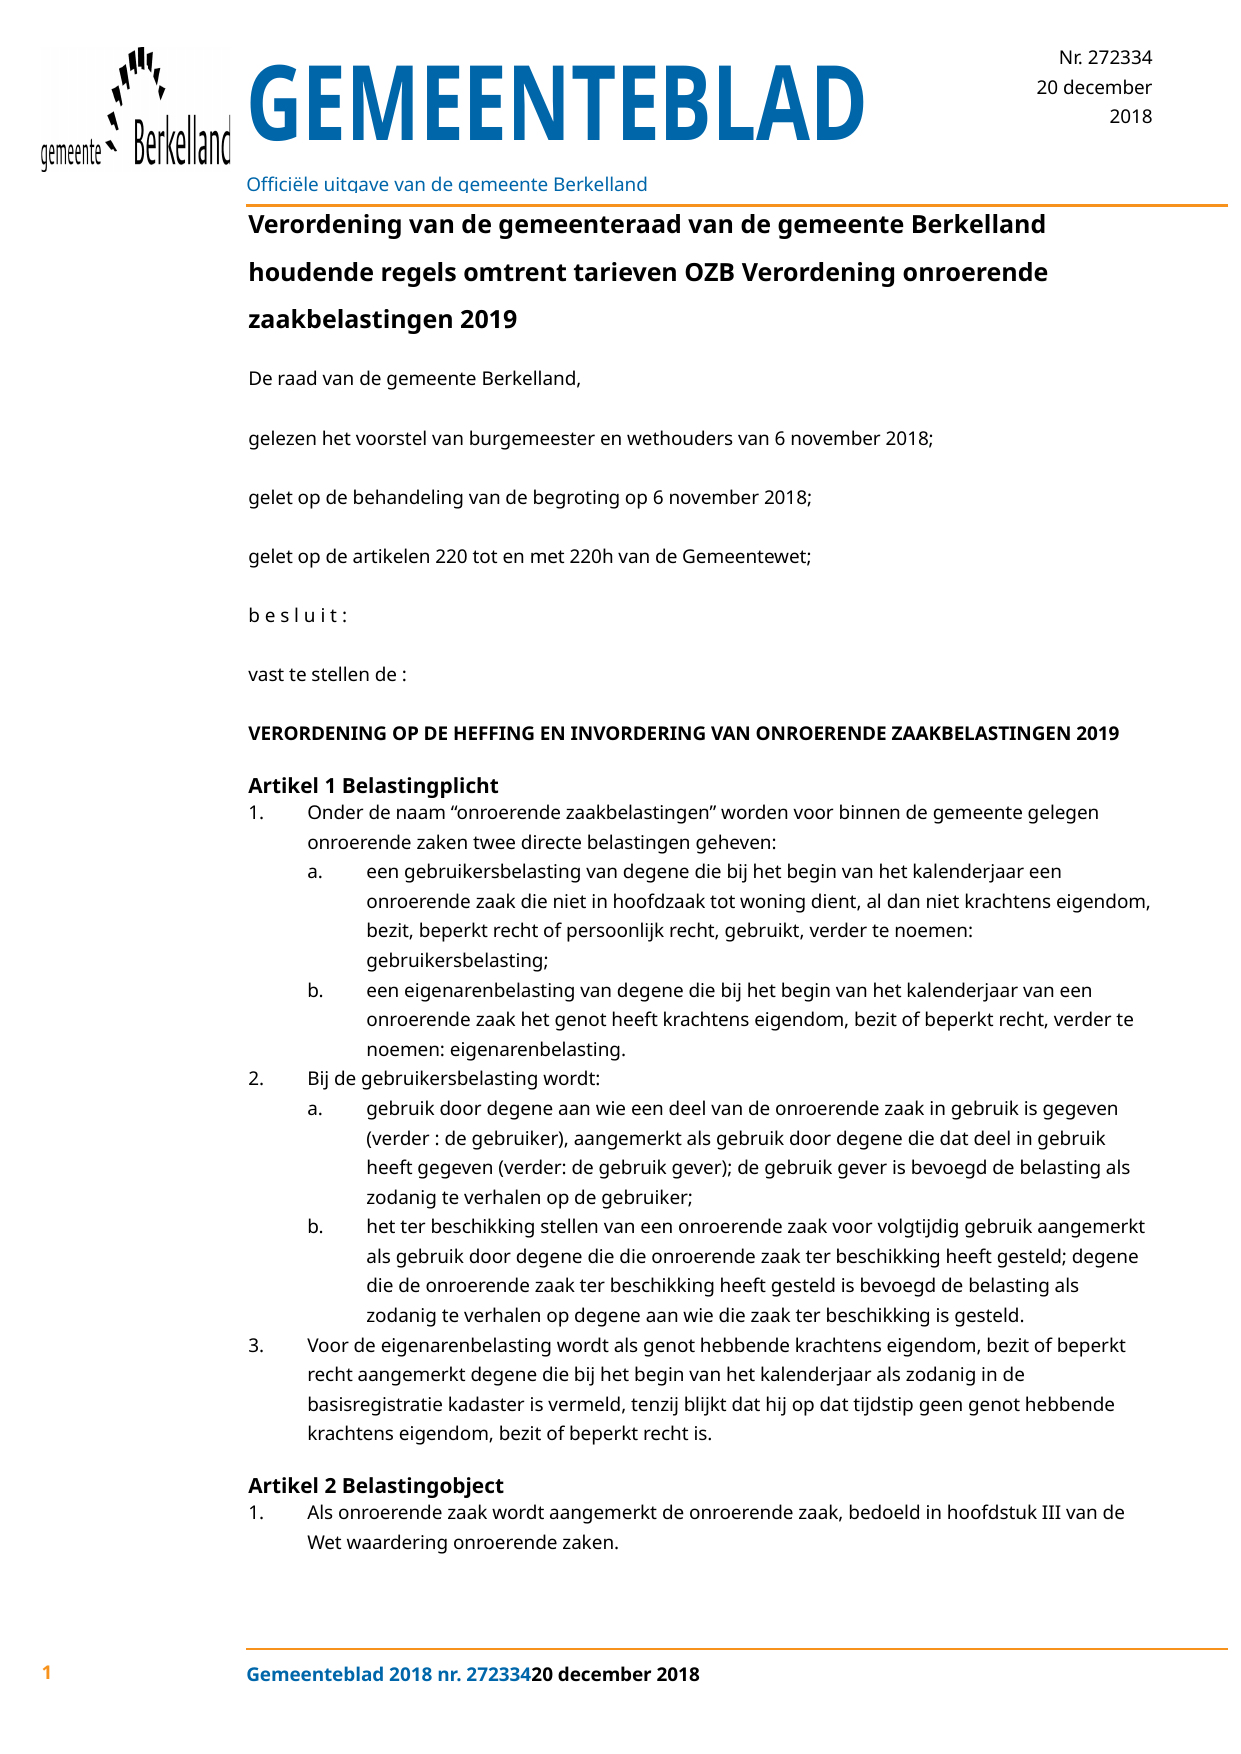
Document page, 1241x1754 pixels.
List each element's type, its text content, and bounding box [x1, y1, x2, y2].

list een eigenarenbelasting van degene die bij het begin van het kalenderjaar van een onroerende zaak het genot heeft krachtens eigendom, bezit of beperkt recht, verder te noemen: eigenarenbelasting. [307, 977, 1152, 1062]
text gelet op de behandeling van de begroting op 6 november 2018; [248, 484, 1152, 509]
list een gebruikersbelasting van degene die bij het begin van het kalenderjaar een onroerende zaak die niet in hoofdzaak tot woning dient, al dan niet krachtens eigendom, bezit, beperkt recht of persoonlijk recht, gebruikt, verder te noemen: gebruikersbelasting; [307, 858, 1152, 973]
text Verordening van de gemeenteraad van de gemeente Berkelland houdende regels omtrent tarieven OZB Verordening onroerende zaakbelastingen 2019 [248, 207, 1152, 336]
list Als onroerende zaak wordt aangemerkt de onroerende zaak, bedoeld in hoofdstuk III van de Wet waardering onroerende zaken. [248, 1499, 1152, 1555]
list Onder de naam “onroerende zaakbelastingen” worden voor binnen de gemeente gelegen onroerende zaken twee directe belastingen geheven: [248, 799, 1152, 855]
text gelet op de artikelen 220 tot en met 220h van de Gemeentewet; [248, 543, 1152, 569]
picture [41, 47, 231, 172]
text b e s l u i t : [248, 602, 1152, 628]
text vast te stellen de : [248, 661, 1152, 687]
text Artikel 2 Belastingobject [248, 1471, 1152, 1499]
list Voor de eigenarenbelasting wordt als genot hebbende krachtens eigendom, bezit of beperkt recht aangemerkt degene die bij het begin van het kalenderjaar als zodanig in de basisregistratie kadaster is vermeld, tenzij blijkt dat hij op dat tijdstip geen genot hebbende krachtens eigendom, bezit of beperkt recht is. [248, 1332, 1152, 1446]
text Artikel 1 Belastingplicht [248, 771, 1152, 799]
list het ter beschikking stellen van een onroerende zaak voor volgtijdig gebruik aangemerkt als gebruik door degene die die onroerende zaak ter beschikking heeft gesteld; degene die de onroerende zaak ter beschikking heeft gesteld is bevoegd de belasting als zodanig te verhalen op degene aan wie die zaak ter beschikking is gesteld. [307, 1213, 1152, 1328]
text gelezen het voorstel van burgemeester en wethouders van 6 november 2018; [248, 425, 1152, 450]
list gebruik door degene aan wie een deel van de onroerende zaak in gebruik is gegeven (verder : de gebruiker), aangemerkt als gebruik door degene die dat deel in gebruik heeft gegeven (verder: de gebruik gever); de gebruik gever is bevoegd de belasting als zodanig te verhalen op de gebruiker; [307, 1095, 1152, 1210]
list Bij de gebruikersbelasting wordt: [248, 1066, 1152, 1091]
text De raad van de gemeente Berkelland, [248, 366, 1152, 391]
text VERORDENING OP DE HEFFING EN INVORDERING VAN ONROERENDE ZAAKBELASTINGEN 2019 [248, 721, 1152, 746]
